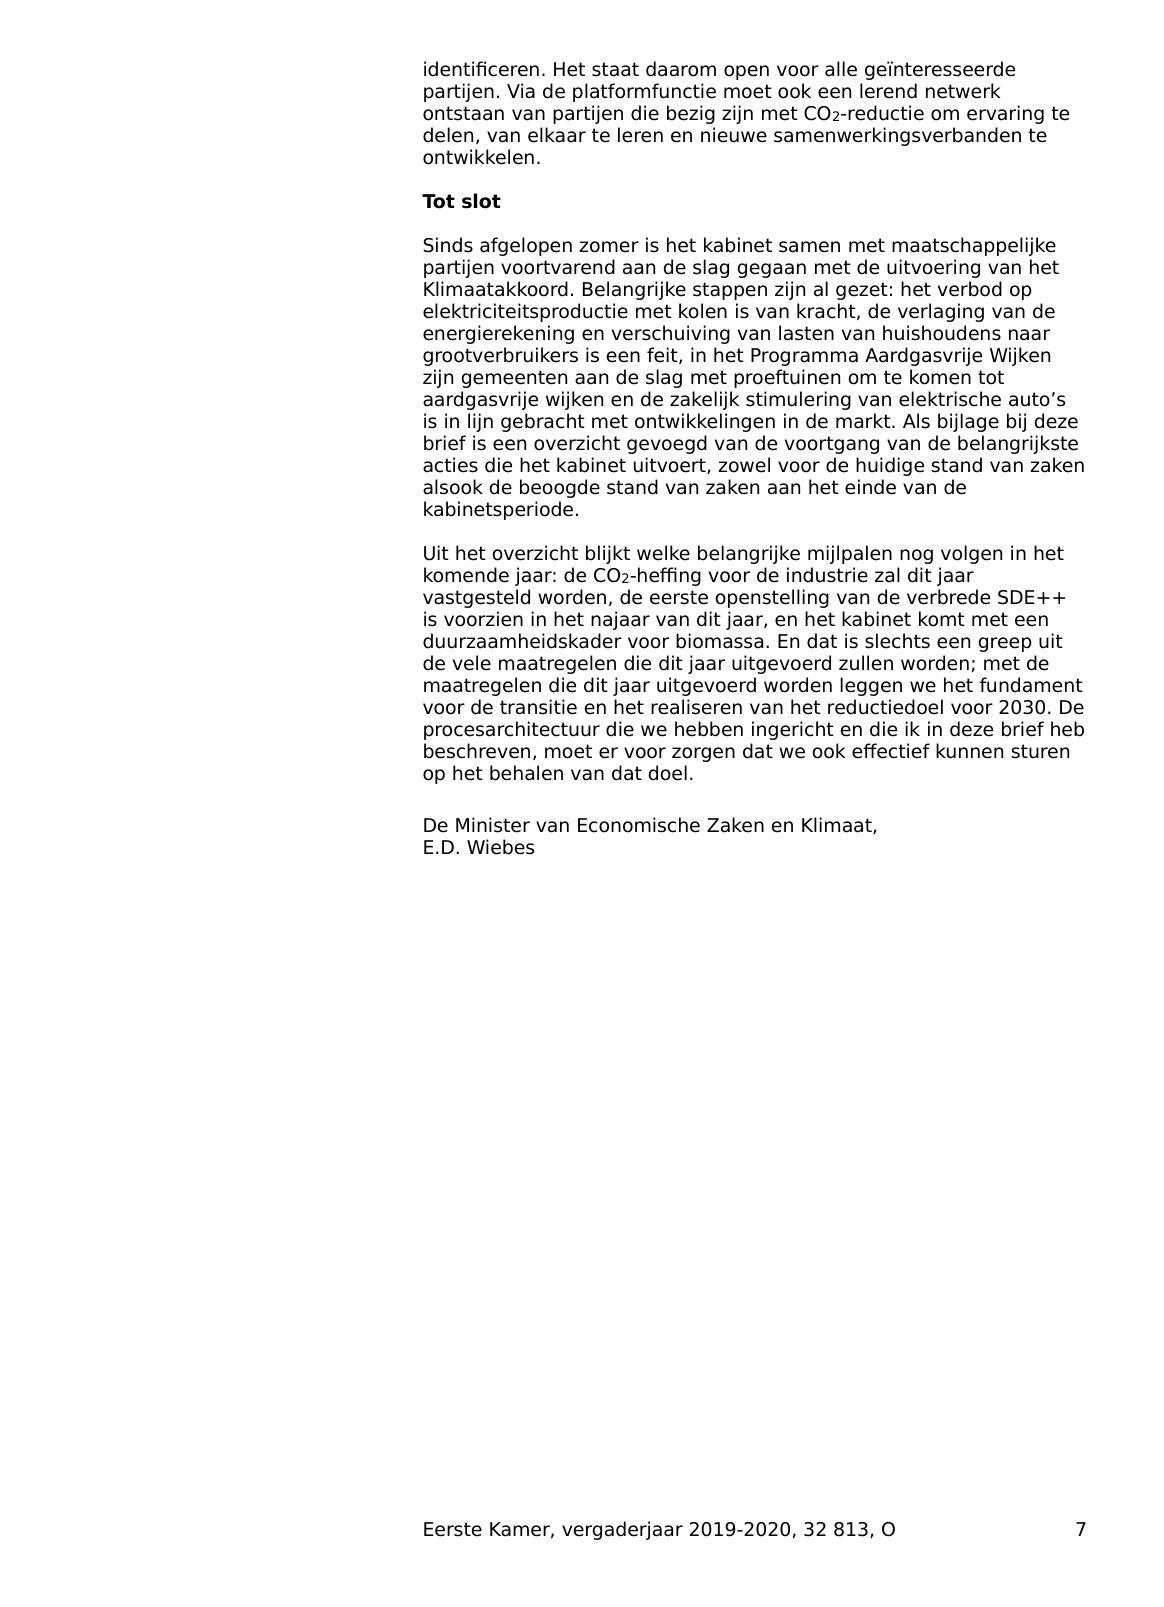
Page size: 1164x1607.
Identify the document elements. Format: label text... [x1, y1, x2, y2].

text De Minister van Economische Zaken en Klimaat, E.D. Wiebes [422, 815, 1087, 859]
text Sinds afgelopen zomer is het kabinet samen met maatschappelijke partijen voortvarend aan de slag gegaan met de uitvoering van het Klimaatakkoord. Belangrijke stappen zijn al gezet: het verbod op elektriciteitsproductie met kolen is van kracht, de verlaging van de energierekening en verschuiving van lasten van huishoudens naar grootverbruikers is een feit, in het Programma Aardgasvrije Wijken zijn gemeenten aan de slag met proeftuinen om te komen tot aardgasvrije wijken en de zakelijk stimulering van elektrische auto’s is in lijn gebracht met ontwikkelingen in de markt. Als bijlage bij deze brief is een overzicht gevoegd van de voortgang van de belangrijkste acties die het kabinet uitvoert, zowel voor de huidige stand van zaken alsook de beoogde stand van zaken aan het einde van de kabinetsperiode. [422, 235, 1087, 521]
text identificeren. Het staat daarom open voor alle geïnteresseerde partijen. Via de platformfunctie moet ook een lerend netwerk ontstaan van partijen die bezig zijn met CO2-reductie om ervaring te delen, van elkaar te leren en nieuwe samenwerkingsverbanden te ontwikkelen. [422, 59, 1087, 169]
text Uit het overzicht blijkt welke belangrijke mijlpalen nog volgen in het komende jaar: de CO2-heffing voor de industrie zal dit jaar vastgesteld worden, de eerste openstelling van de verbrede SDE++ is voorzien in het najaar van dit jaar, en het kabinet komt met een duurzaamheidskader voor biomassa. En dat is slechts een greep uit de vele maatregelen die dit jaar uitgevoerd zullen worden; met de maatregelen die dit jaar uitgevoerd worden leggen we het fundament voor de transitie en het realiseren van het reductiedoel voor 2030. De procesarchitectuur die we hebben ingericht en die ik in deze brief heb beschreven, moet er voor zorgen dat we ook effectief kunnen sturen op het behalen van dat doel. [422, 543, 1087, 785]
subtitle Tot slot [422, 191, 1087, 213]
